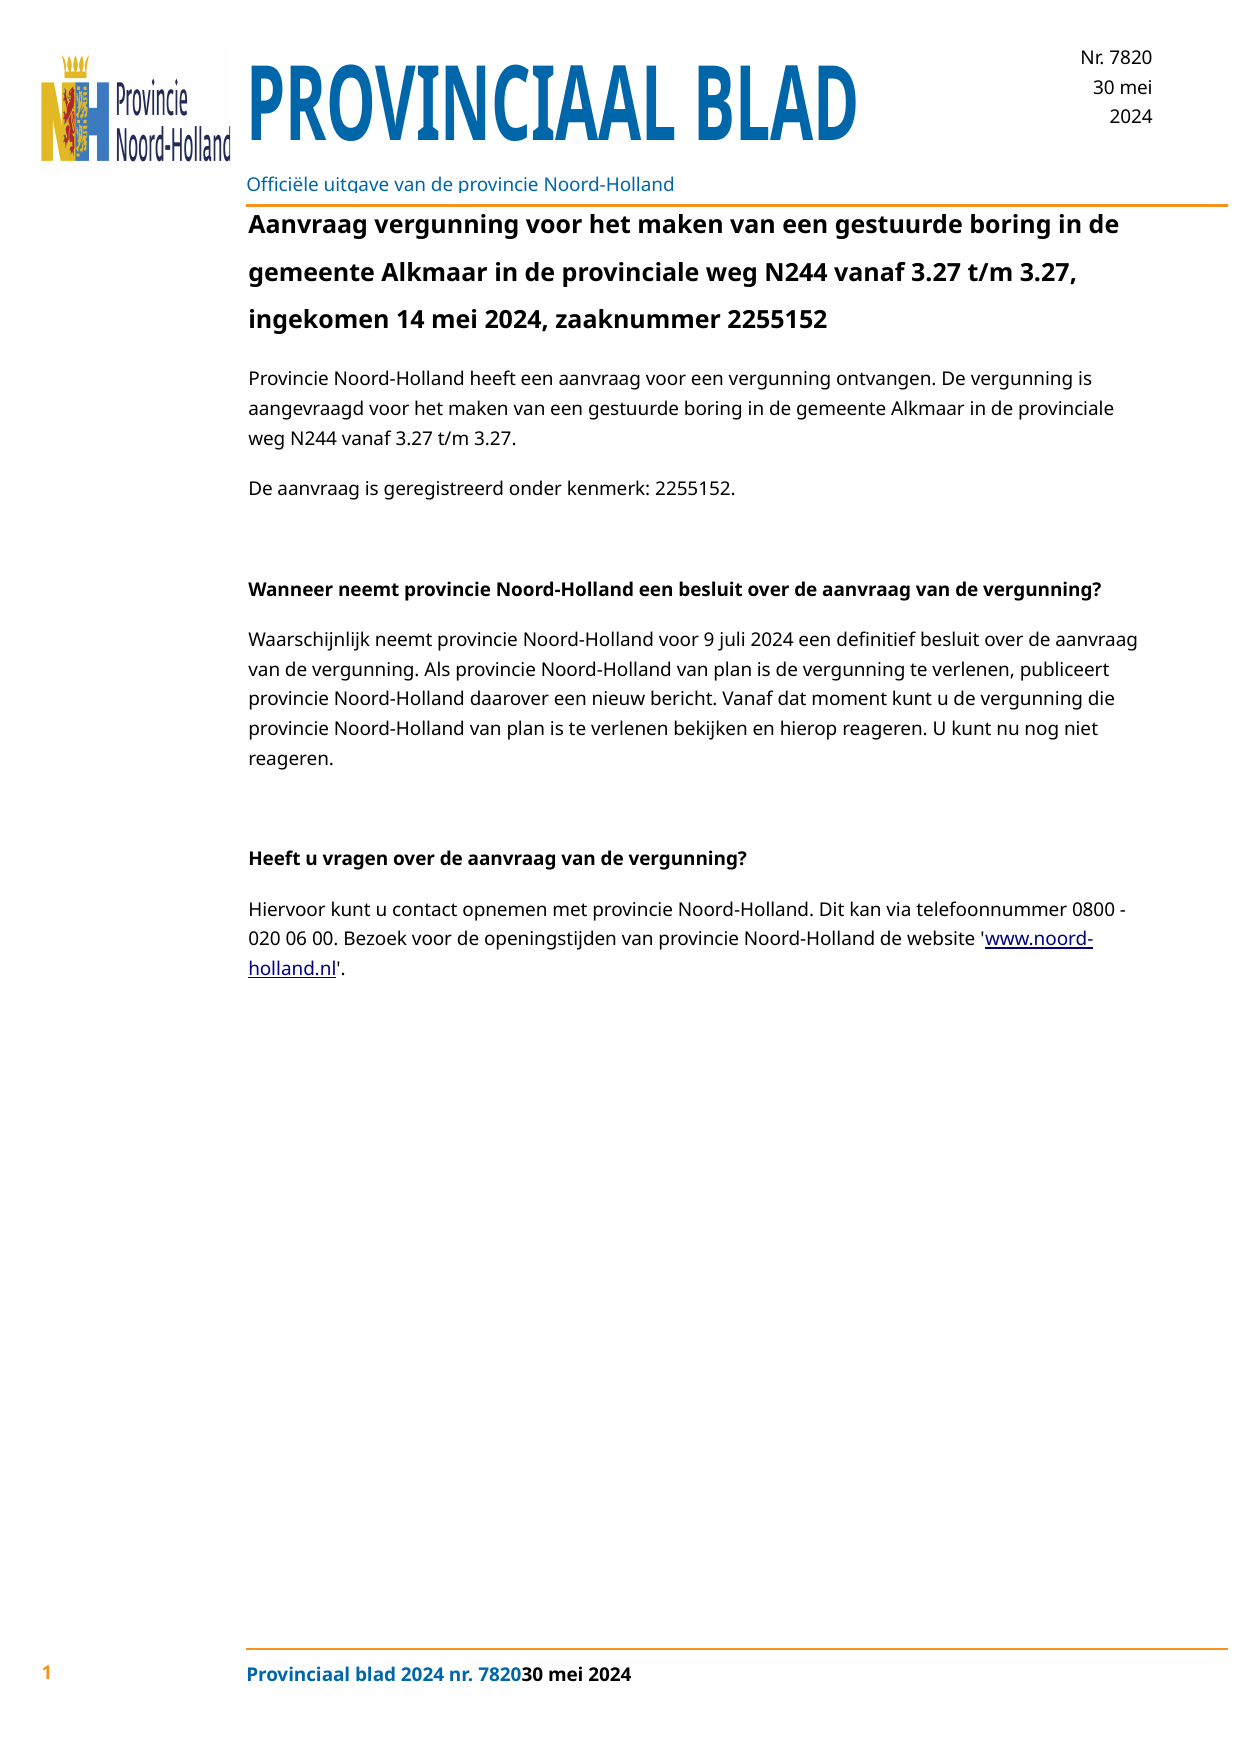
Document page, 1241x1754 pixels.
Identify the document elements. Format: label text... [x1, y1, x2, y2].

text Wanneer neemt provincie Noord-Holland een besluit over de aanvraag van de vergunning? [248, 576, 1152, 602]
text Waarschijnlijk neemt provincie Noord-Holland voor 9 juli 2024 een definitief besluit over de aanvraag van de vergunning. Als provincie Noord-Holland van plan is de vergunning te verlenen, publiceert provincie Noord-Holland daarover een nieuw bericht. Vanaf dat moment kunt u de vergunning die provincie Noord-Holland van plan is te verlenen bekijken en hierop reageren. U kunt nu nog niet reageren. [248, 626, 1152, 770]
text De aanvraag is geregistreerd onder kenmerk: 2255152. [248, 475, 1152, 501]
text Provincie Noord-Holland heeft een aanvraag voor een vergunning ontvangen. De vergunning is aangevraagd voor het maken van een gestuurde boring in de gemeente Alkmaar in de provinciale weg N244 vanaf 3.27 t/m 3.27. [248, 366, 1152, 450]
text Heeft u vragen over de aanvraag van de vergunning? [248, 846, 1152, 871]
picture [41, 47, 231, 172]
text Hiervoor kunt u contact opnemen met provincie Noord-Holland. Dit kan via telefoonnummer 0800 - 020 06 00. Bezoek voor de openingstijden van provincie Noord-Holland de website 'www.noord-holland.nl'. [248, 896, 1152, 981]
text Aanvraag vergunning voor het maken van een gestuurde boring in de gemeente Alkmaar in de provinciale weg N244 vanaf 3.27 t/m 3.27, ingekomen 14 mei 2024, zaaknummer 2255152 [248, 207, 1152, 336]
